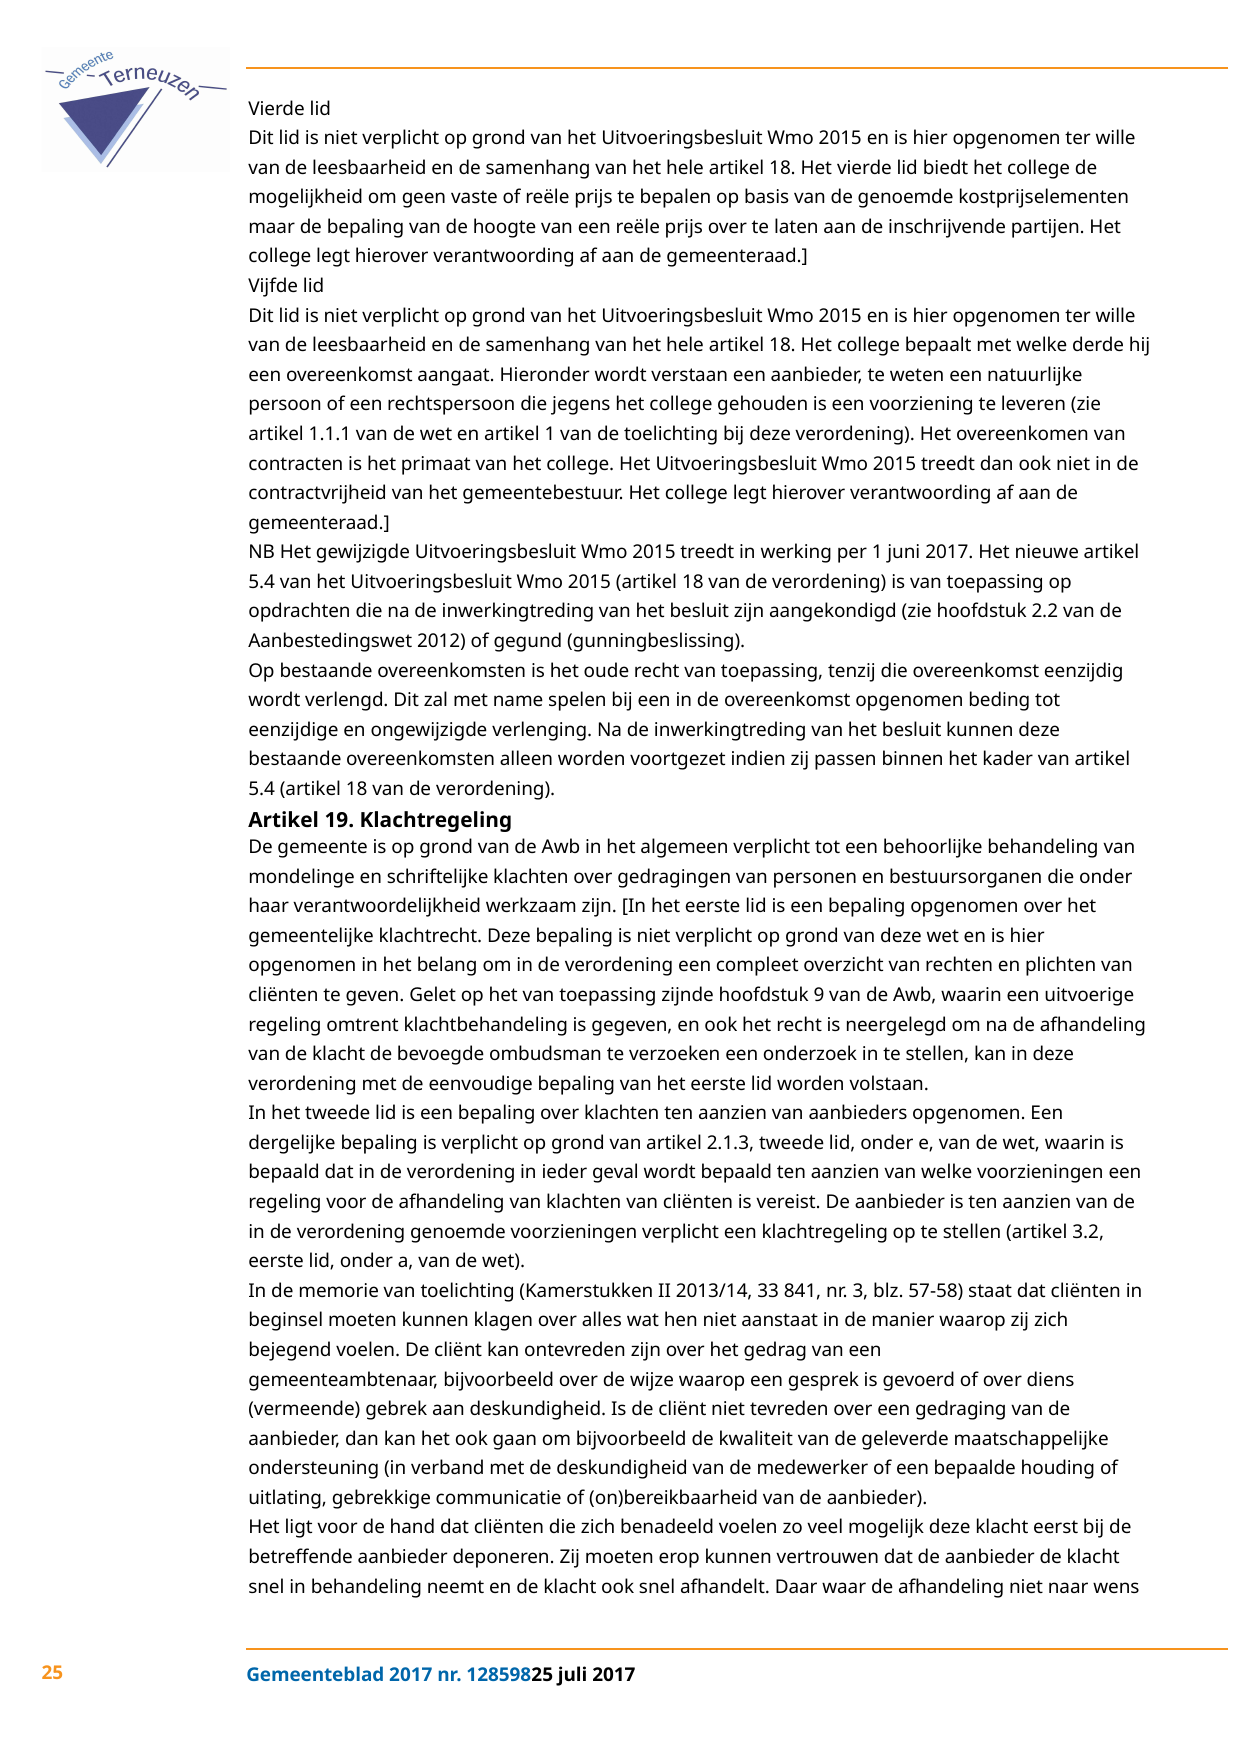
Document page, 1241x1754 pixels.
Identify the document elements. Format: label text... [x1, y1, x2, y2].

text In het tweede lid is een bepaling over klachten ten aanzien van aanbieders opgenomen. Een dergelijke bepaling is verplicht op grond van artikel 2.1.3, tweede lid, onder e, van de wet, waarin is bepaald dat in de verordening in ieder geval wordt bepaald ten aanzien van welke voorzieningen een regeling voor de afhandeling van klachten van cliënten is vereist. De aanbieder is ten aanzien van de in de verordening genoemde voorzieningen verplicht een klachtregeling op te stellen (artikel 3.2, eerste lid, onder a, van de wet). [248, 1099, 1152, 1273]
text Het ligt voor de hand dat cliënten die zich benadeeld voelen zo veel mogelijk deze klacht eerst bij de betreffende aanbieder deponeren. Zij moeten erop kunnen vertrouwen dat de aanbieder de klacht snel in behandeling neemt en de klacht ook snel afhandelt. Daar waar de afhandeling niet naar wens [248, 1514, 1152, 1598]
text Vierde lid [248, 95, 1152, 121]
text In de memorie van toelichting (Kamerstukken II 2013/14, 33 841, nr. 3, blz. 57-58) staat dat cliënten in beginsel moeten kunnen klagen over alles wat hen niet aanstaat in de manier waarop zij zich bejegend voelen. De cliënt kan ontevreden zijn over het gedrag van een gemeenteambtenaar, bijvoorbeeld over de wijze waarop een gesprek is gevoerd of over diens (vermeende) gebrek aan deskundigheid. Is de cliënt niet tevreden over een gedraging van de aanbieder, dan kan het ook gaan om bijvoorbeeld de kwaliteit van de geleverde maatschappelijke ondersteuning (in verband met de deskundigheid van de medewerker of een bepaalde houding of uitlating, gebrekkige communicatie of (on)bereikbaarheid van de aanbieder). [248, 1277, 1152, 1510]
text Artikel 19. Klachtregeling [248, 805, 1152, 833]
text De gemeente is op grond van de Awb in het algemeen verplicht tot een behoorlijke behandeling van mondelinge en schriftelijke klachten over gedragingen van personen en bestuursorganen die onder haar verantwoordelijkheid werkzaam zijn. [In het eerste lid is een bepaling opgenomen over het gemeentelijke klachtrecht. Deze bepaling is niet verplicht op grond van deze wet en is hier opgenomen in het belang om in de verordening een compleet overzicht van rechten en plichten van cliënten te geven. Gelet op het van toepassing zijnde hoofdstuk 9 van de Awb, waarin een uitvoerige regeling omtrent klachtbehandeling is gegeven, en ook het recht is neergelegd om na de afhandeling van de klacht de bevoegde ombudsman te verzoeken een onderzoek in te stellen, kan in deze verordening met de eenvoudige bepaling van het eerste lid worden volstaan. [248, 833, 1152, 1096]
text Dit lid is niet verplicht op grond van het Uitvoeringsbesluit Wmo 2015 en is hier opgenomen ter wille van de leesbaarheid en de samenhang van het hele artikel 18. Het vierde lid biedt het college de mogelijkheid om geen vaste of reële prijs te bepalen op basis van de genoemde kostprijselementen maar de bepaling van de hoogte van een reële prijs over te laten aan de inschrijvende partijen. Het college legt hierover verantwoording af aan de gemeenteraad.] [248, 124, 1152, 268]
text Op bestaande overeenkomsten is het oude recht van toepassing, tenzij die overeenkomst eenzijdig wordt verlengd. Dit zal met name spelen bij een in de overeenkomst opgenomen beding tot eenzijdige en ongewijzigde verlenging. Na de inwerkingtreding van het besluit kunnen deze bestaande overeenkomsten alleen worden voortgezet indien zij passen binnen het kader van artikel 5.4 (artikel 18 van de verordening). [248, 657, 1152, 801]
text Vijfde lid [248, 272, 1152, 298]
text NB Het gewijzigde Uitvoeringsbesluit Wmo 2015 treedt in werking per 1 juni 2017. Het nieuwe artikel 5.4 van het Uitvoeringsbesluit Wmo 2015 (artikel 18 van de verordening) is van toepassing op opdrachten die na de inwerkingtreding van het besluit zijn aangekondigd (zie hoofdstuk 2.2 van de Aanbestedingswet 2012) of gegund (gunningbeslissing). [248, 538, 1152, 653]
picture [41, 47, 231, 172]
text Dit lid is niet verplicht op grond van het Uitvoeringsbesluit Wmo 2015 en is hier opgenomen ter wille van de leesbaarheid en de samenhang van het hele artikel 18. Het college bepaalt met welke derde hij een overeenkomst aangaat. Hieronder wordt verstaan een aanbieder, te weten een natuurlijke persoon of een rechtspersoon die jegens het college gehouden is een voorziening te leveren (zie artikel 1.1.1 van de wet en artikel 1 van de toelichting bij deze verordening). Het overeenkomen van contracten is het primaat van het college. Het Uitvoeringsbesluit Wmo 2015 treedt dan ook niet in de contractvrijheid van het gemeentebestuur. Het college legt hierover verantwoording af aan de gemeenteraad.] [248, 302, 1152, 535]
